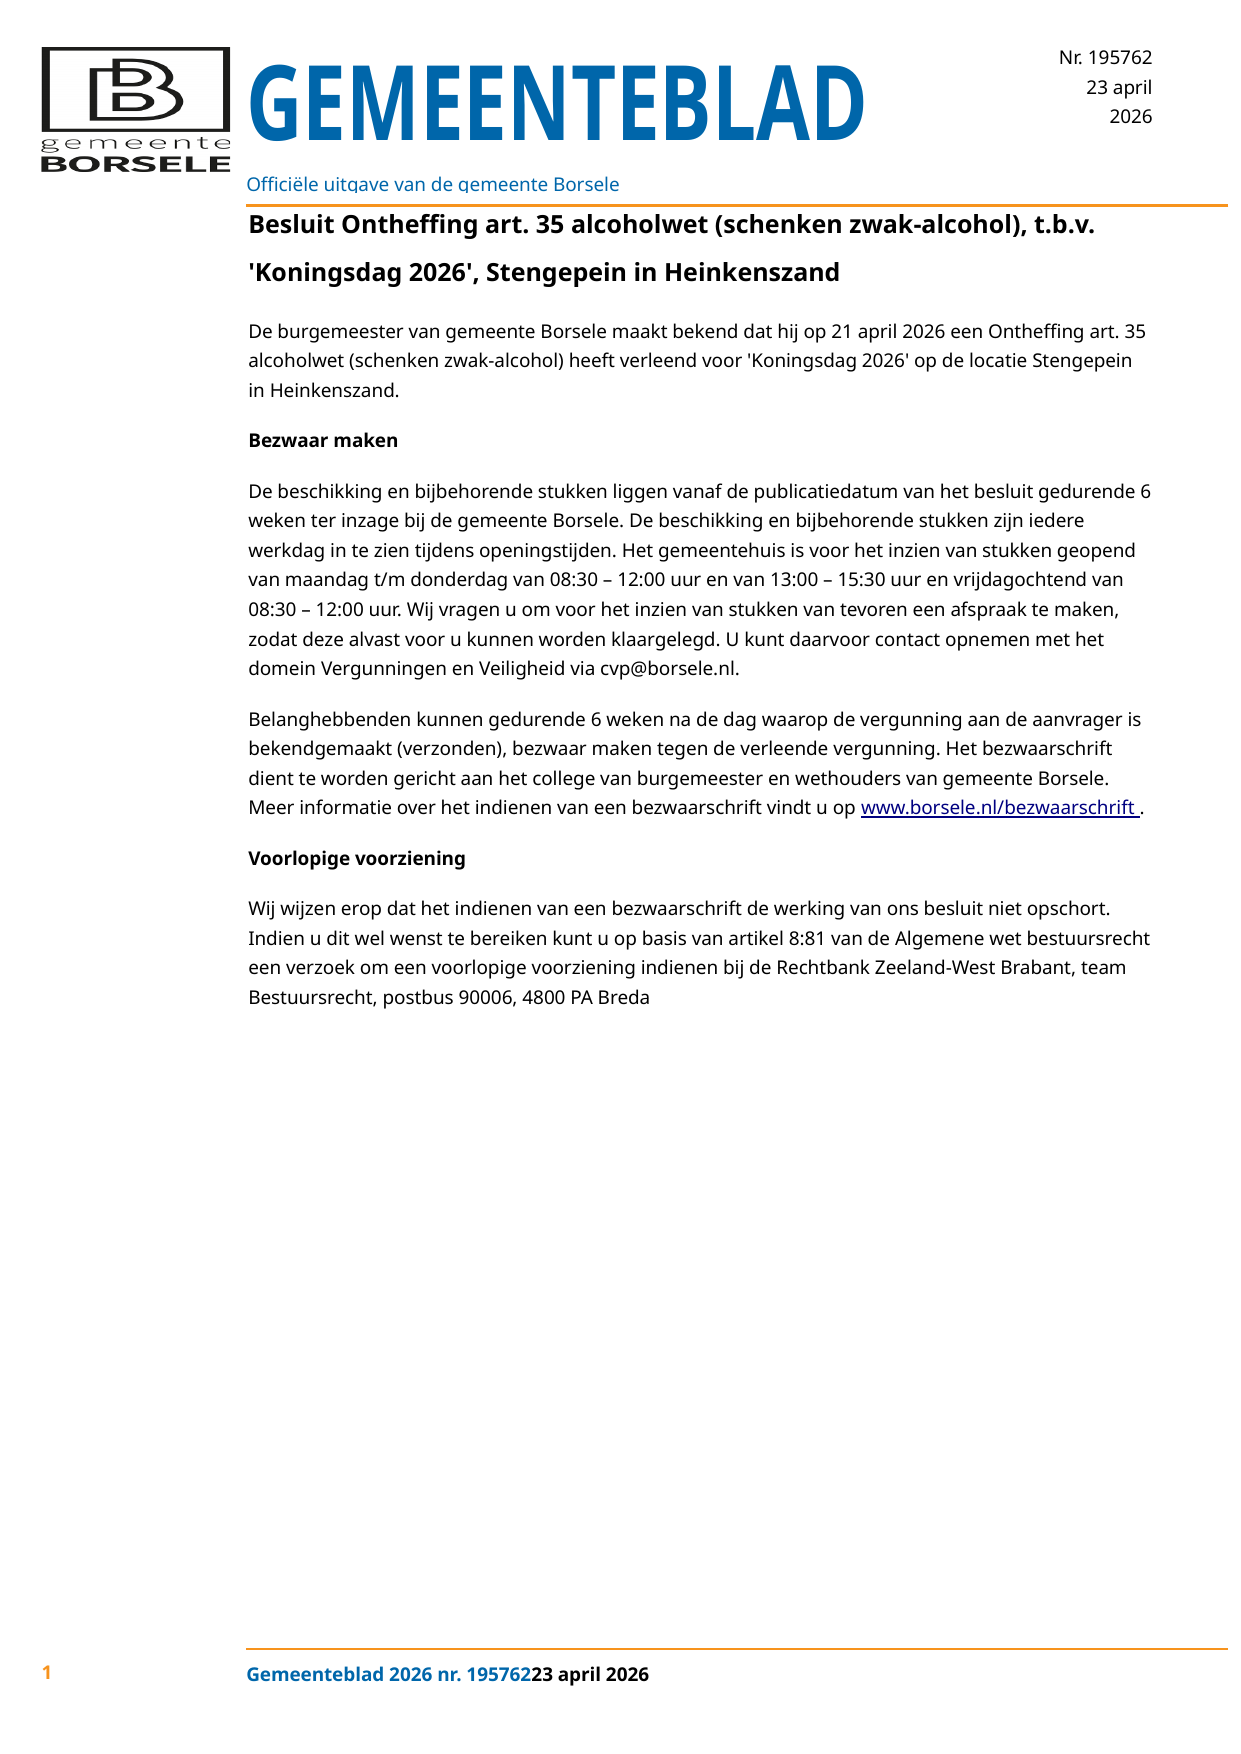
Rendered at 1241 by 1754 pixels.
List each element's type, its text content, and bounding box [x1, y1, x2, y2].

text Besluit Ontheffing art. 35 alcoholwet (schenken zwak-alcohol), t.b.v. 'Koningsdag 2026', Stengepein in Heinkenszand [248, 207, 1152, 288]
picture [41, 47, 231, 172]
text Bezwaar maken [248, 427, 1152, 453]
text De beschikking en bijbehorende stukken liggen vanaf de publicatiedatum van het besluit gedurende 6 weken ter inzage bij de gemeente Borsele. De beschikking en bijbehorende stukken zijn iedere werkdag in te zien tijdens openingstijden. Het gemeentehuis is voor het inzien van stukken geopend van maandag t/m donderdag van 08:30 – 12:00 uur en van 13:00 – 15:30 uur en vrijdagochtend van 08:30 – 12:00 uur. Wij vragen u om voor het inzien van stukken van tevoren een afspraak te maken, zodat deze alvast voor u kunnen worden klaargelegd. U kunt daarvoor contact opnemen met het domein Vergunningen en Veiligheid via cvp@borsele.nl. [248, 478, 1152, 681]
text De burgemeester van gemeente Borsele maakt bekend dat hij op 21 april 2026 een Ontheffing art. 35 alcoholwet (schenken zwak-alcohol) heeft verleend voor 'Koningsdag 2026' op de locatie Stengepein in Heinkenszand. [248, 318, 1152, 403]
text Voorlopige voorziening [248, 845, 1152, 871]
text Wij wijzen erop dat het indienen van een bezwaarschrift de werking van ons besluit niet opschort. Indien u dit wel wenst te bereiken kunt u op basis van artikel 8:81 van de Algemene wet bestuursrecht een verzoek om een voorlopige voorziening indienen bij de Rechtbank Zeeland-West Brabant, team Bestuursrecht, postbus 90006, 4800 PA Breda [248, 895, 1152, 1010]
text Belanghebbenden kunnen gedurende 6 weken na de dag waarop de vergunning aan de aanvrager is bekendgemaakt (verzonden), bezwaar maken tegen de verleende vergunning. Het bezwaarschrift dient te worden gericht aan het college van burgemeester en wethouders van gemeente Borsele. Meer informatie over het indienen van een bezwaarschrift vindt u op www.borsele.nl/bezwaarschrift . [248, 706, 1152, 820]
